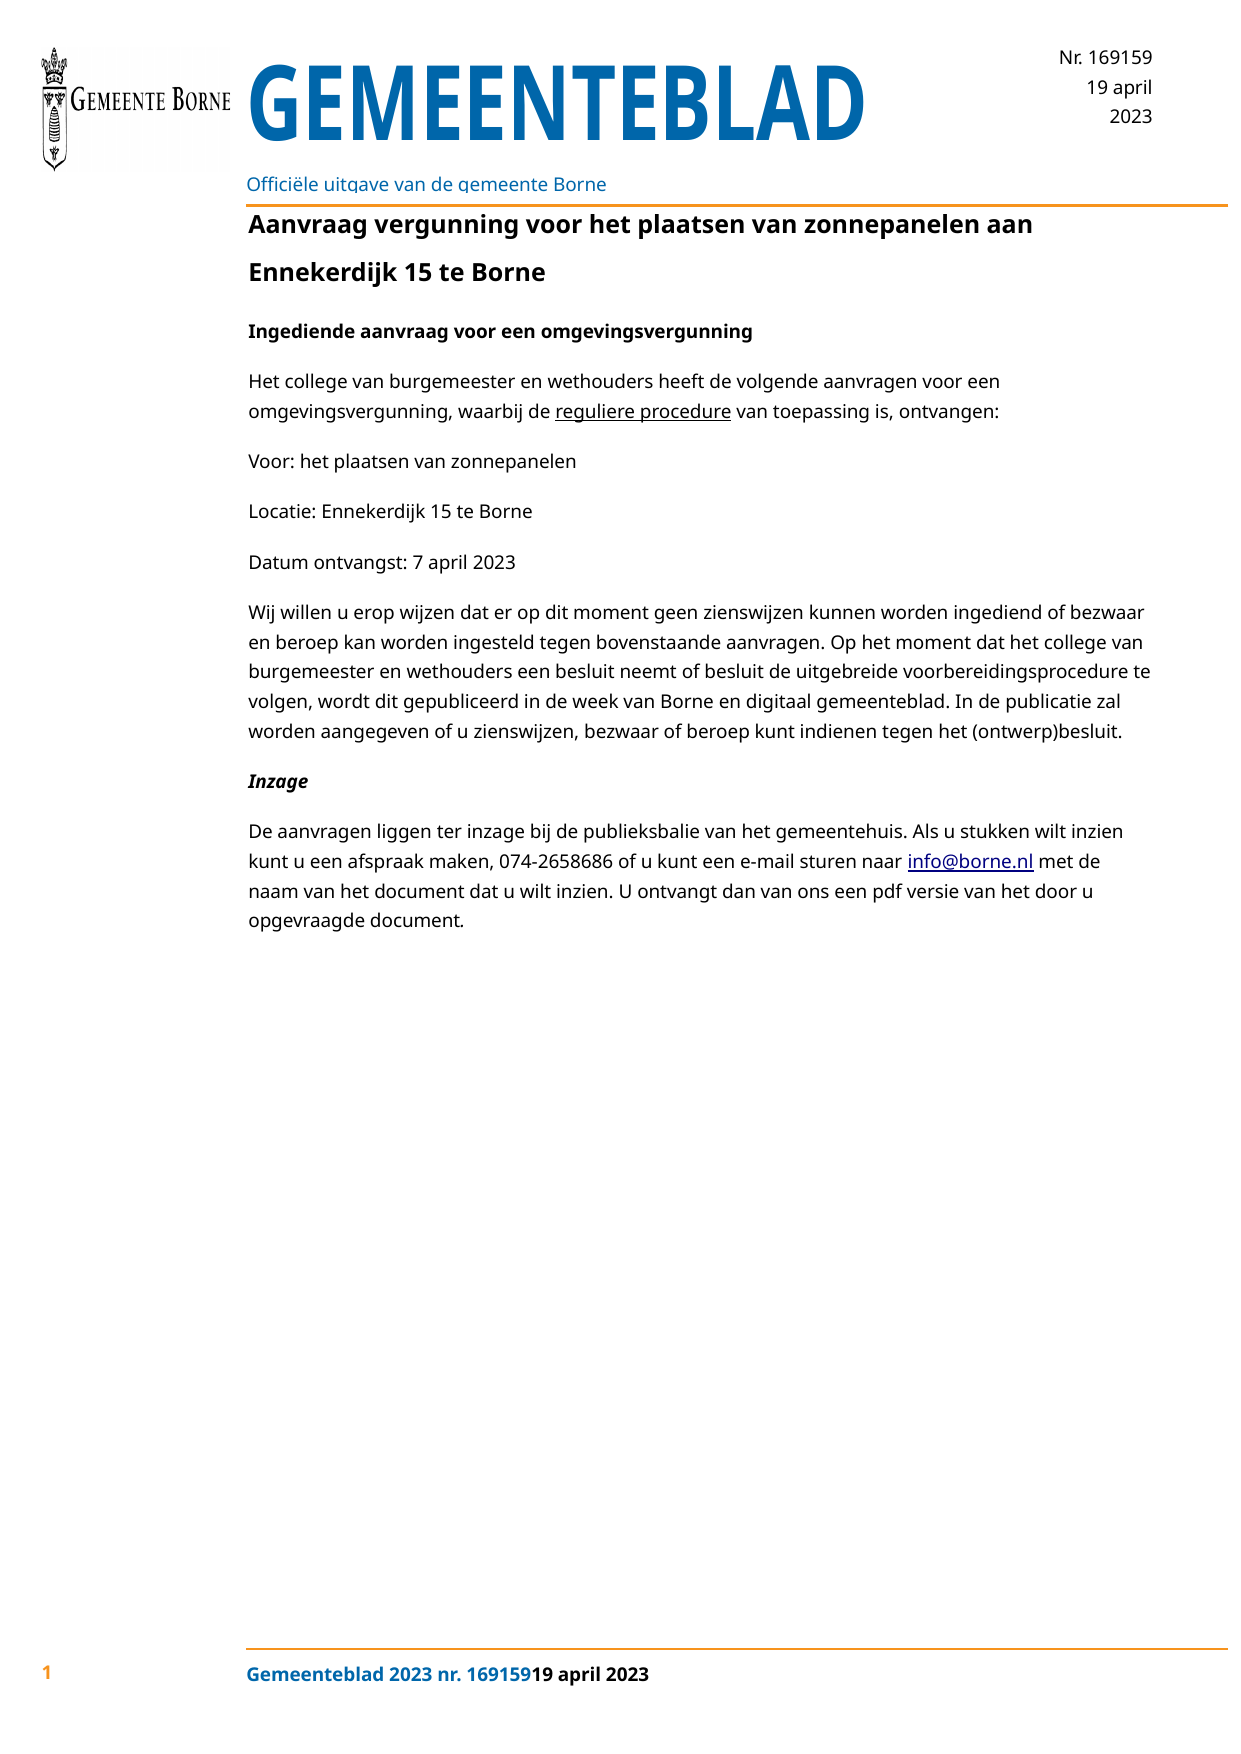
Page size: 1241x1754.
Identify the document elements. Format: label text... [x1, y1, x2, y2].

picture [41, 47, 231, 172]
text Datum ontvangst: 7 april 2023 [248, 549, 1152, 575]
text Het college van burgemeester en wethouders heeft de volgende aanvragen voor een omgevingsvergunning, waarbij de reguliere procedure van toepassing is, ontvangen: [248, 368, 1152, 424]
text Ingediende aanvraag voor een omgevingsvergunning [248, 318, 1152, 344]
text Aanvraag vergunning voor het plaatsen van zonnepanelen aan Ennekerdijk 15 te Borne [248, 207, 1152, 288]
text De aanvragen liggen ter inzage bij de publieksbalie van het gemeentehuis. Als u stukken wilt inzien kunt u een afspraak maken, 074-2658686 of u kunt een e-mail sturen naar info@borne.nl met de naam van het document dat u wilt inzien. U ontvangt dan van ons een pdf versie van het door u opgevraagde document. [248, 819, 1152, 933]
text Voor: het plaatsen van zonnepanelen [248, 448, 1152, 474]
text Wij willen u erop wijzen dat er op dit moment geen zienswijzen kunnen worden ingediend of bezwaar en beroep kan worden ingesteld tegen bovenstaande aanvragen. Op het moment dat het college van burgemeester en wethouders een besluit neemt of besluit de uitgebreide voorbereidingsprocedure te volgen, wordt dit gepubliceerd in de week van Borne en digitaal gemeenteblad. In de publicatie zal worden aangegeven of u zienswijzen, bezwaar of beroep kunt indienen tegen het (ontwerp)besluit. [248, 599, 1152, 744]
text Inzage [248, 768, 1152, 794]
text Locatie: Ennekerdijk 15 te Borne [248, 499, 1152, 524]
